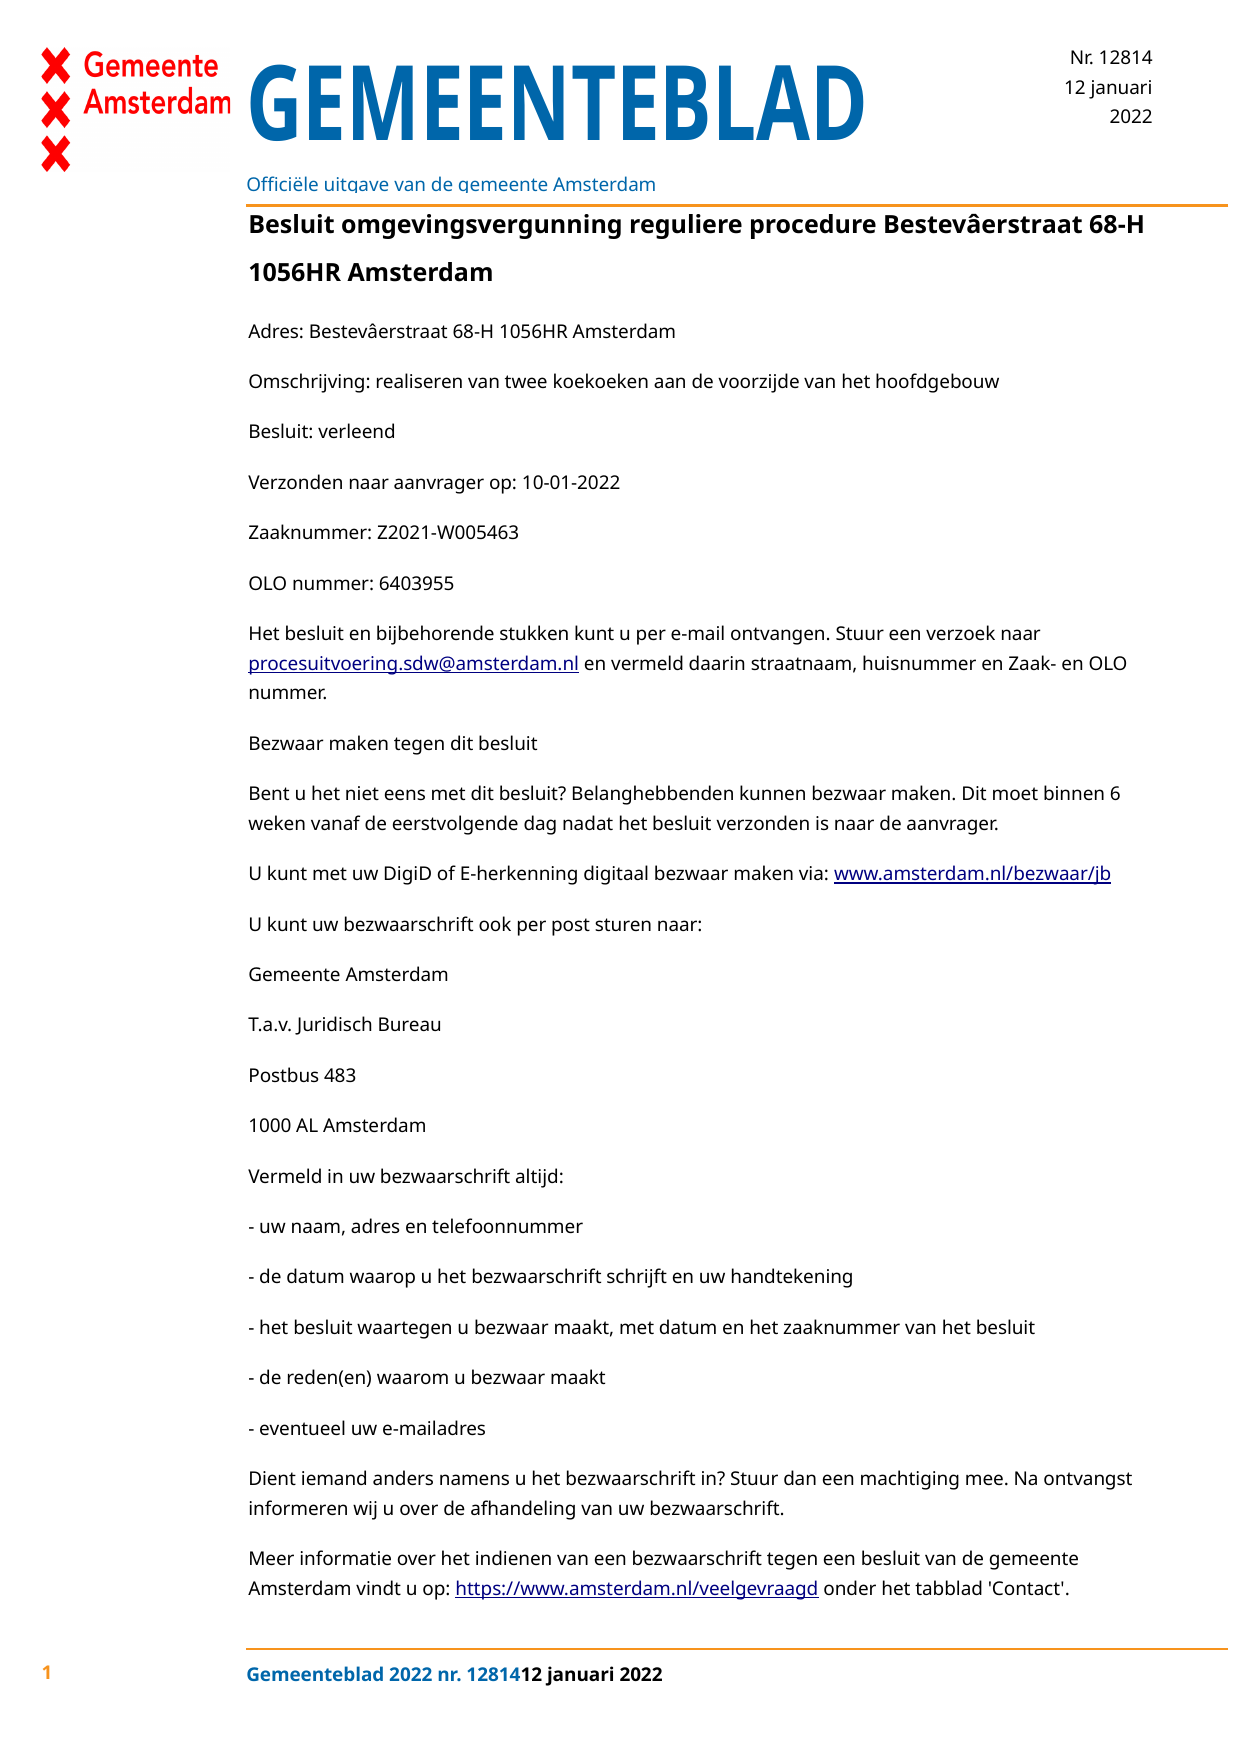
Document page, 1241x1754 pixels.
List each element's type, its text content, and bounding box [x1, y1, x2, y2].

text Omschrijving: realiseren van twee koekoeken aan de voorzijde van het hoofdgebouw [248, 368, 1152, 394]
text Dient iemand anders namens u het bezwaarschrift in? Stuur dan een machtiging mee. Na ontvangst informeren wij u over de afhandeling van uw bezwaarschrift. [248, 1465, 1152, 1521]
text U kunt uw bezwaarschrift ook per post sturen naar: [248, 911, 1152, 937]
text Gemeente Amsterdam [248, 961, 1152, 987]
text 1000 AL Amsterdam [248, 1112, 1152, 1138]
text Besluit: verleend [248, 419, 1152, 444]
text Het besluit en bijbehorende stukken kunt u per e-mail ontvangen. Stuur een verzoek naar procesuitvoering.sdw@amsterdam.nl en vermeld daarin straatnaam, huisnummer en Zaak- en OLO nummer. [248, 620, 1152, 705]
text Vermeld in uw bezwaarschrift altijd: [248, 1163, 1152, 1189]
text - de datum waarop u het bezwaarschrift schrijft en uw handtekening [248, 1264, 1152, 1289]
text - uw naam, adres en telefoonnummer [248, 1213, 1152, 1239]
text Adres: Bestevâerstraat 68-H 1056HR Amsterdam [248, 318, 1152, 344]
text - eventueel uw e-mailadres [248, 1415, 1152, 1441]
text - het besluit waartegen u bezwaar maakt, met datum en het zaaknummer van het besluit [248, 1314, 1152, 1340]
text Bent u het niet eens met dit besluit? Belanghebbenden kunnen bezwaar maken. Dit moet binnen 6 weken vanaf de eerstvolgende dag nadat het besluit verzonden is naar de aanvrager. [248, 780, 1152, 836]
picture [41, 47, 231, 172]
text OLO nummer: 6403955 [248, 570, 1152, 596]
text - de reden(en) waarom u bezwaar maakt [248, 1364, 1152, 1390]
text Verzonden naar aanvrager op: 10-01-2022 [248, 469, 1152, 495]
text U kunt met uw DigiD of E-herkenning digitaal bezwaar maken via: www.amsterdam.nl/bezwaar/jb [248, 860, 1152, 886]
text Zaaknummer: Z2021-W005463 [248, 519, 1152, 545]
text Postbus 483 [248, 1062, 1152, 1088]
text T.a.v. Juridisch Bureau [248, 1012, 1152, 1037]
text Meer informatie over het indienen van een bezwaarschrift tegen een besluit van de gemeente Amsterdam vindt u op: https://www.amsterdam.nl/veelgevraagd onder het tabblad 'Contact'. [248, 1545, 1152, 1601]
text Besluit omgevingsvergunning reguliere procedure Bestevâerstraat 68-H 1056HR Amsterdam [248, 207, 1152, 288]
text Bezwaar maken tegen dit besluit [248, 730, 1152, 756]
